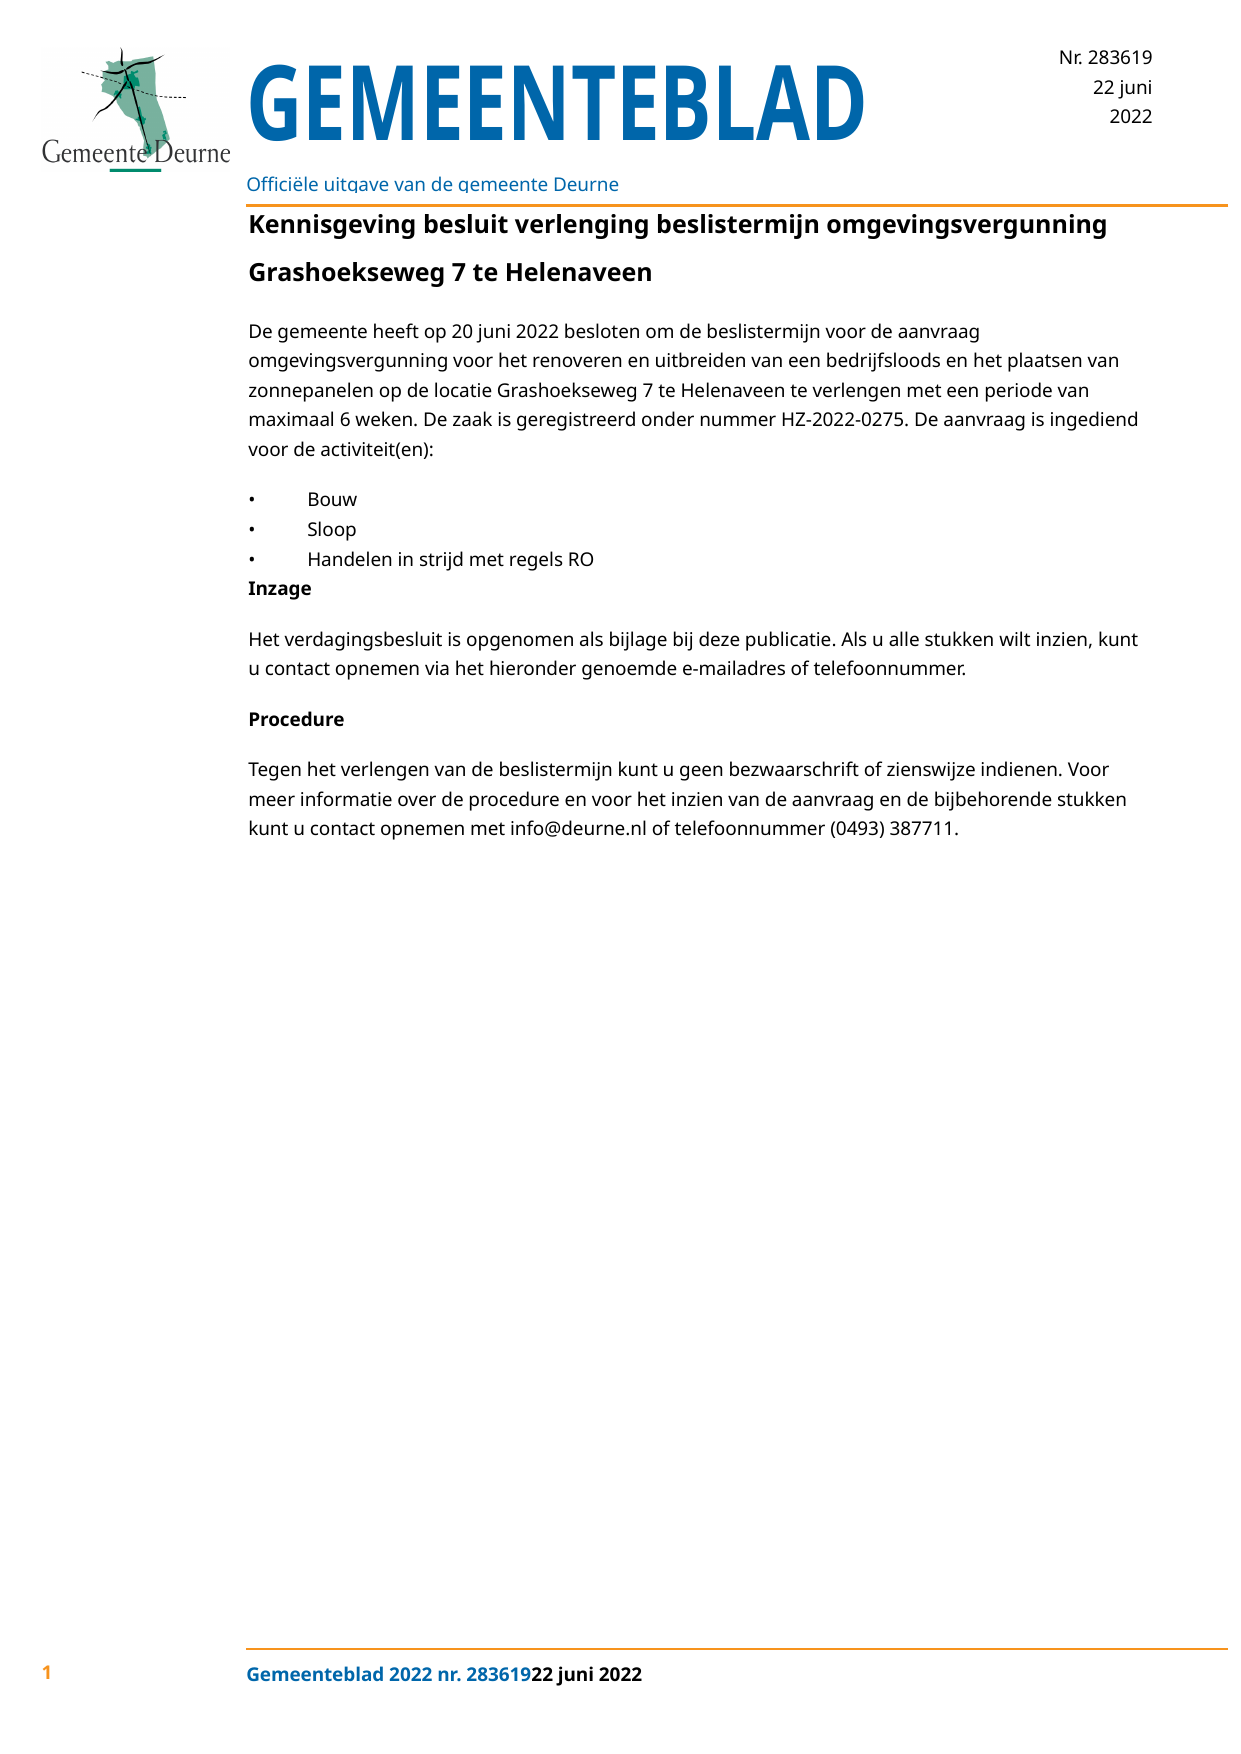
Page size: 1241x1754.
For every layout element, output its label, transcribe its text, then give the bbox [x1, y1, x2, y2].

text Inzage [248, 575, 1152, 601]
text Procedure [248, 706, 1152, 732]
text Het verdagingsbesluit is opgenomen als bijlage bij deze publicatie. Als u alle stukken wilt inzien, kunt u contact opnemen via het hieronder genoemde e-mailadres of telefoonnummer. [248, 626, 1152, 681]
picture [41, 47, 231, 172]
list Bouw [248, 487, 1152, 512]
text Kennisgeving besluit verlenging beslistermijn omgevingsvergunning Grashoekseweg 7 te Helenaveen [248, 207, 1152, 288]
list Handelen in strijd met regels RO [248, 546, 1152, 572]
list Sloop [248, 516, 1152, 542]
text Tegen het verlengen van de beslistermijn kunt u geen bezwaarschrift of zienswijze indienen. Voor meer informatie over de procedure en voor het inzien van de aanvraag en de bijbehorende stukken kunt u contact opnemen met info@deurne.nl of telefoonnummer (0493) 387711. [248, 756, 1152, 841]
text De gemeente heeft op 20 juni 2022 besloten om de beslistermijn voor de aanvraag omgevingsvergunning voor het renoveren en uitbreiden van een bedrijfsloods en het plaatsen van zonnepanelen op de locatie Grashoekseweg 7 te Helenaveen te verlengen met een periode van maximaal 6 weken. De zaak is geregistreerd onder nummer HZ-2022-0275. De aanvraag is ingediend voor de activiteit(en): [248, 318, 1152, 462]
